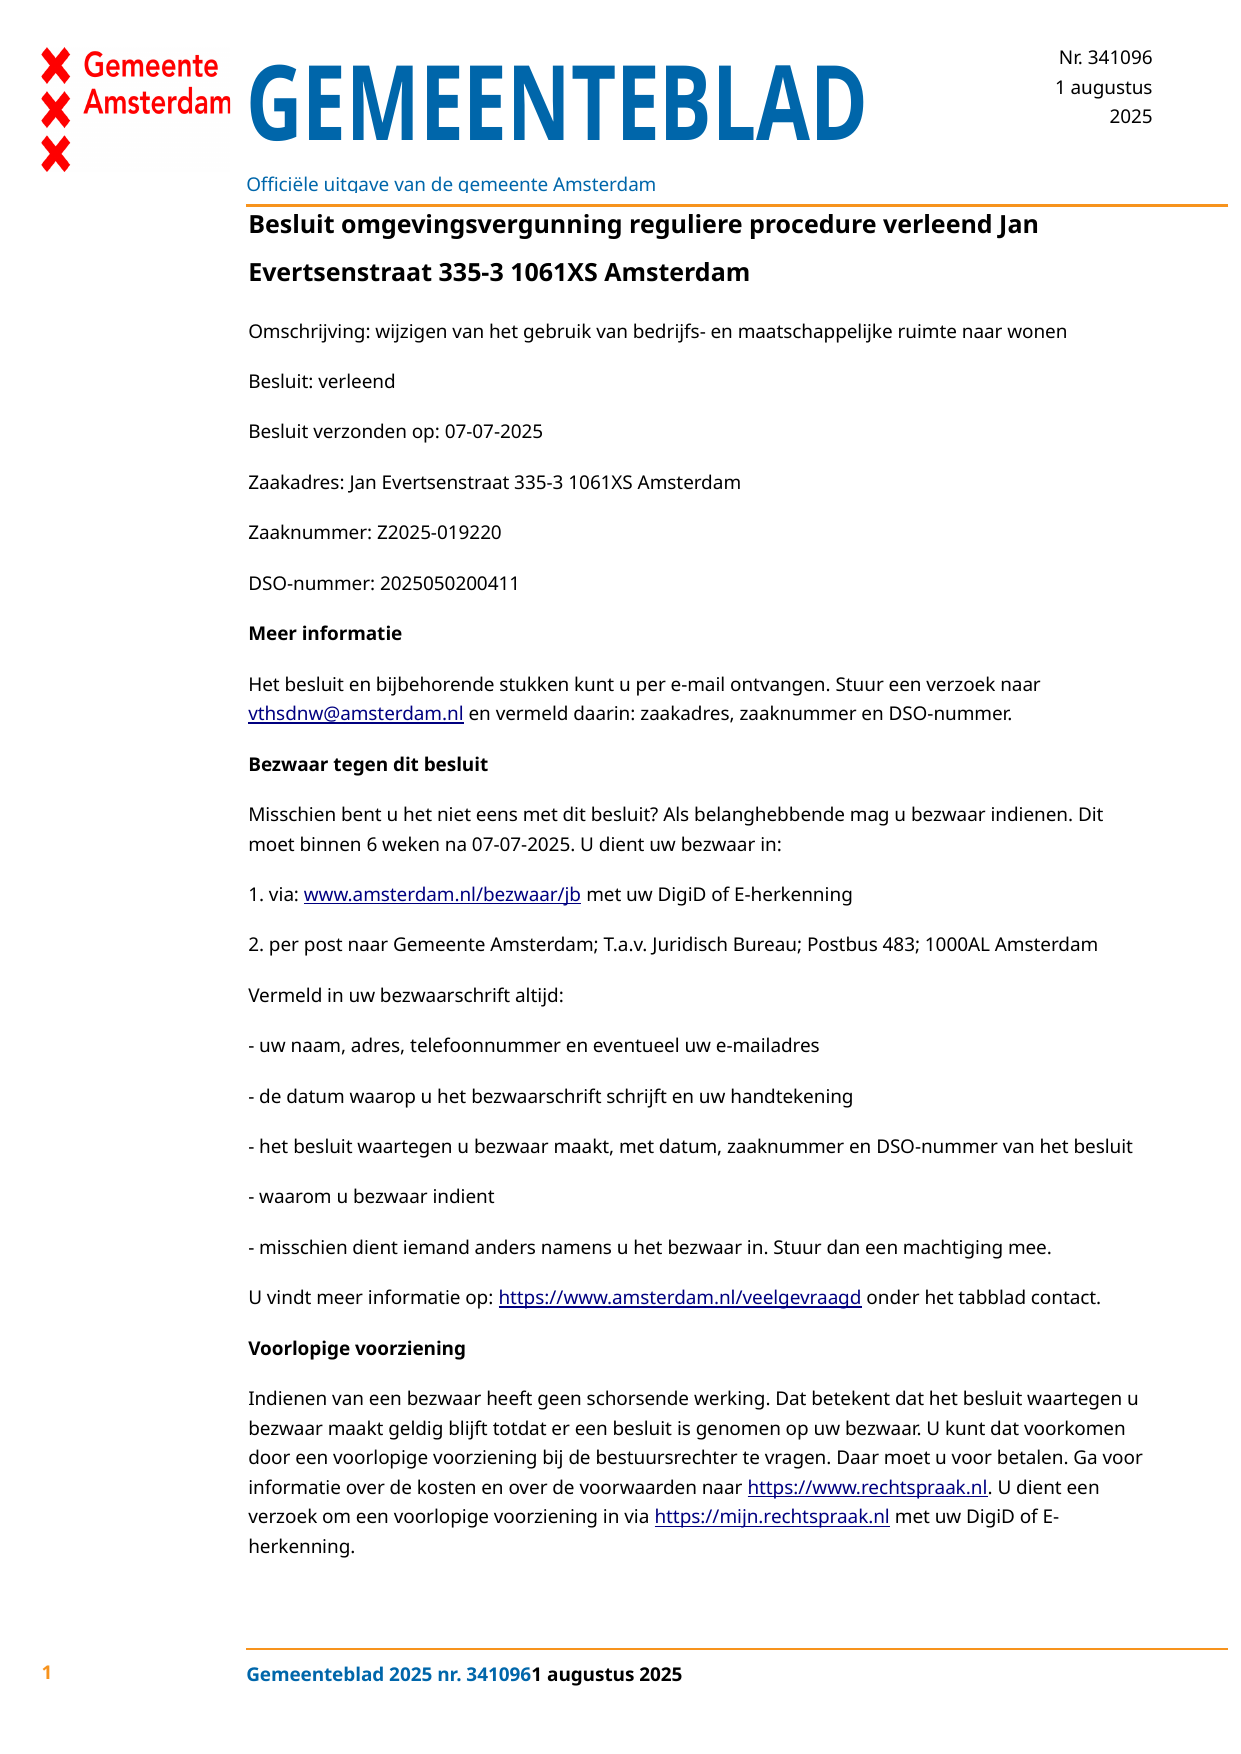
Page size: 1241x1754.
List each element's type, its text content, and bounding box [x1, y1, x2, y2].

text Besluit verzonden op: 07-07-2025 [248, 419, 1152, 444]
text Besluit: verleend [248, 368, 1152, 394]
text U vindt meer informatie op: https://www.amsterdam.nl/veelgevraagd onder het tabblad contact. [248, 1284, 1152, 1310]
text Indienen van een bezwaar heeft geen schorsende werking. Dat betekent dat het besluit waartegen u bezwaar maakt geldig blijft totdat er een besluit is genomen op uw bezwaar. U kunt dat voorkomen door een voorlopige voorziening bij de bestuursrechter te vragen. Daar moet u voor betalen. Ga voor informatie over de kosten en over de voorwaarden naar https://www.rechtspraak.nl. U dient een verzoek om een voorlopige voorziening in via https://mijn.rechtspraak.nl met uw DigiD of E-herkenning. [248, 1385, 1152, 1559]
text Vermeld in uw bezwaarschrift altijd: [248, 982, 1152, 1008]
text 2. per post naar Gemeente Amsterdam; T.a.v. Juridisch Bureau; Postbus 483; 1000AL Amsterdam [248, 932, 1152, 957]
text Bezwaar tegen dit besluit [248, 751, 1152, 777]
text Misschien bent u het niet eens met dit besluit? Als belanghebbende mag u bezwaar indienen. Dit moet binnen 6 weken na 07-07-2025. U dient uw bezwaar in: [248, 801, 1152, 857]
text - waarom u bezwaar indient [248, 1184, 1152, 1209]
text - de datum waarop u het bezwaarschrift schrijft en uw handtekening [248, 1083, 1152, 1109]
text Het besluit en bijbehorende stukken kunt u per e-mail ontvangen. Stuur een verzoek naar vthsdnw@amsterdam.nl en vermeld daarin: zaakadres, zaaknummer en DSO-nummer. [248, 671, 1152, 726]
text Omschrijving: wijzigen van het gebruik van bedrijfs- en maatschappelijke ruimte naar wonen [248, 318, 1152, 344]
text Zaaknummer: Z2025-019220 [248, 519, 1152, 545]
text - misschien dient iemand anders namens u het bezwaar in. Stuur dan een machtiging mee. [248, 1234, 1152, 1260]
text Voorlopige voorziening [248, 1335, 1152, 1361]
picture [41, 47, 231, 172]
text Besluit omgevingsvergunning reguliere procedure verleend Jan Evertsenstraat 335-3 1061XS Amsterdam [248, 207, 1152, 288]
text DSO-nummer: 2025050200411 [248, 570, 1152, 596]
text - uw naam, adres, telefoonnummer en eventueel uw e-mailadres [248, 1032, 1152, 1058]
text Meer informatie [248, 620, 1152, 646]
text Zaakadres: Jan Evertsenstraat 335-3 1061XS Amsterdam [248, 469, 1152, 495]
text - het besluit waartegen u bezwaar maakt, met datum, zaaknummer en DSO-nummer van het besluit [248, 1133, 1152, 1159]
text 1. via: www.amsterdam.nl/bezwaar/jb met uw DigiD of E-herkenning [248, 881, 1152, 907]
